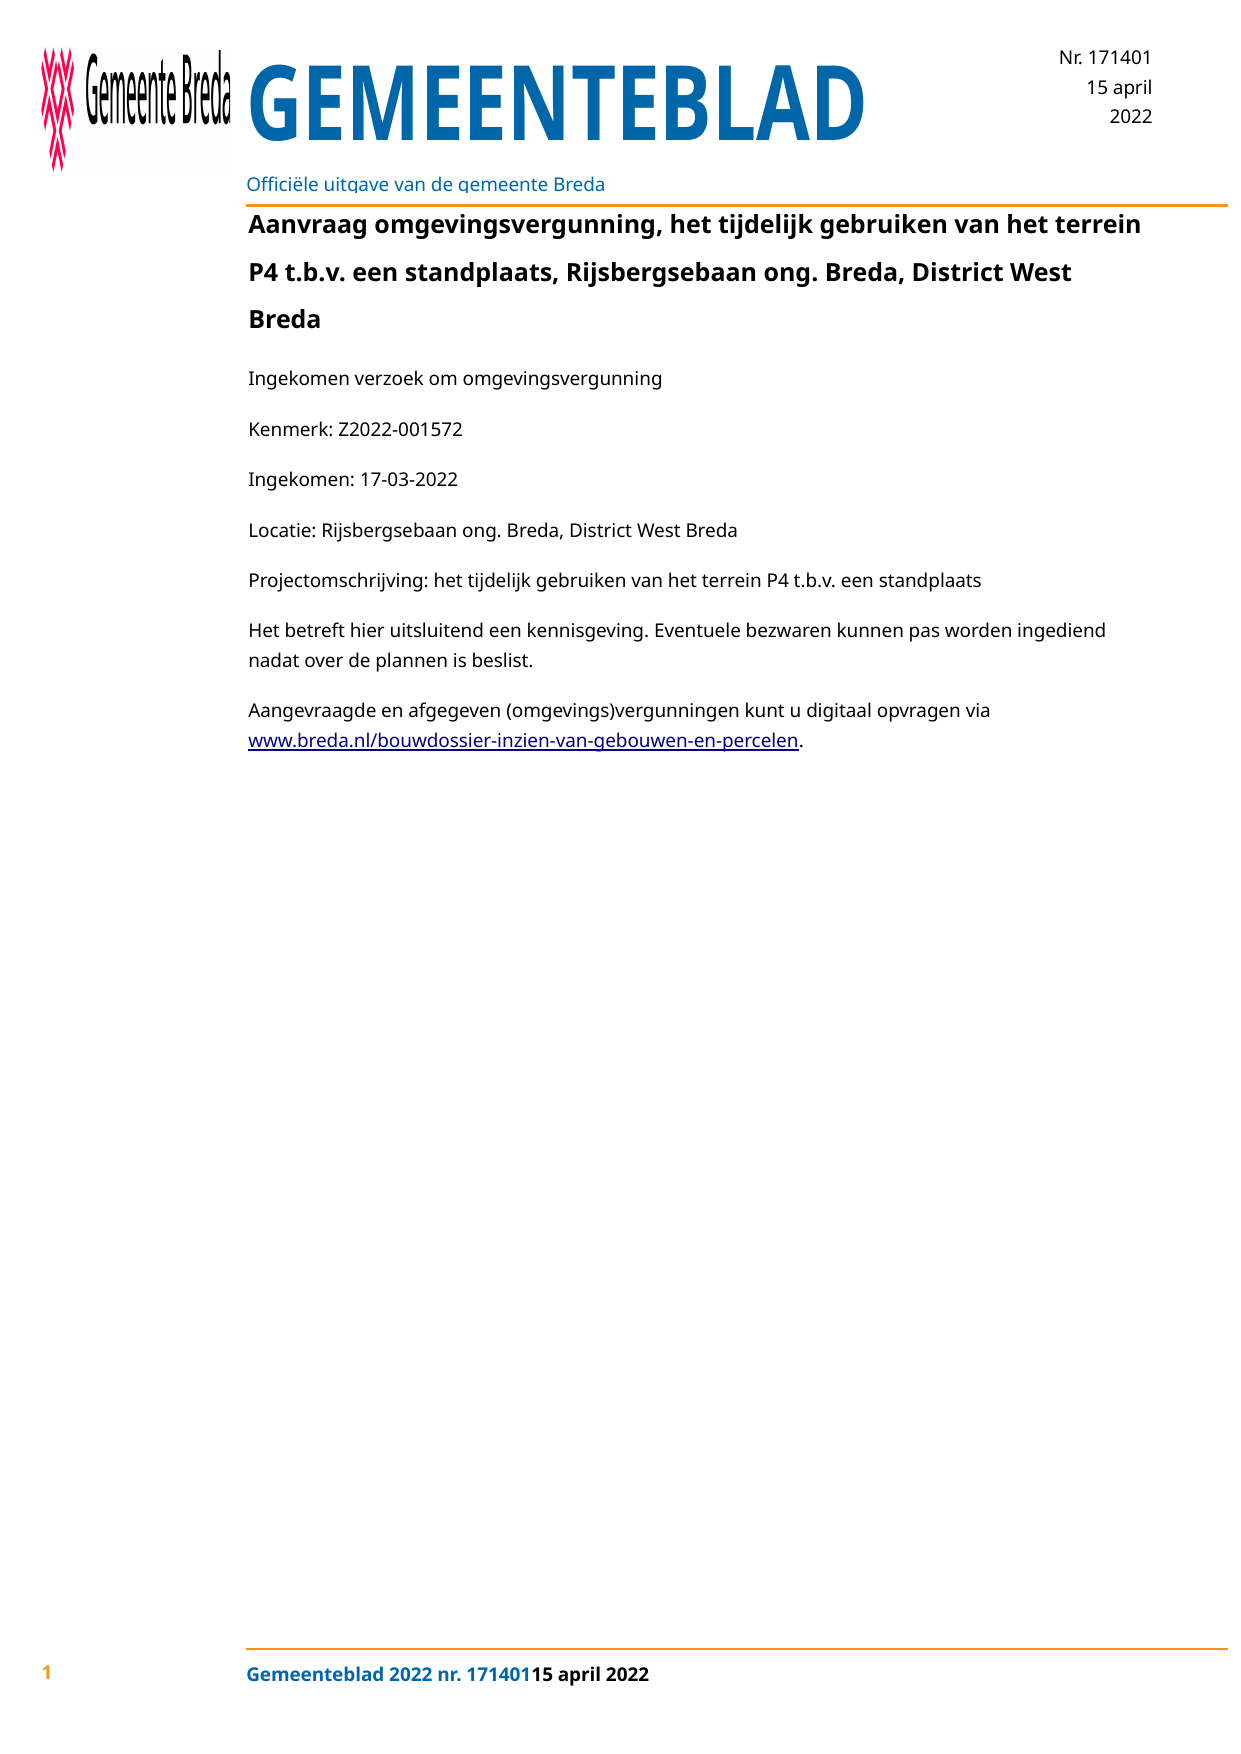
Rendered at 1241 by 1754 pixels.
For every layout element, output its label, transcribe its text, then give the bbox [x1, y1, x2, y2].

text Aangevraagde en afgegeven (omgevings)vergunningen kunt u digitaal opvragen via www.breda.nl/bouwdossier-inzien-van-gebouwen-en-percelen. [248, 698, 1152, 753]
text Aanvraag omgevingsvergunning, het tijdelijk gebruiken van het terrein P4 t.b.v. een standplaats, Rijsbergsebaan ong. Breda, District West Breda [248, 207, 1152, 336]
text Ingekomen: 17-03-2022 [248, 466, 1152, 492]
text Locatie: Rijsbergsebaan ong. Breda, District West Breda [248, 517, 1152, 542]
text Kenmerk: Z2022-001572 [248, 416, 1152, 442]
text Het betreft hier uitsluitend een kennisgeving. Eventuele bezwaren kunnen pas worden ingediend nadat over de plannen is beslist. [248, 618, 1152, 673]
text Ingekomen verzoek om omgevingsvergunning [248, 366, 1152, 391]
picture [41, 47, 231, 172]
text Projectomschrijving: het tijdelijk gebruiken van het terrein P4 t.b.v. een standplaats [248, 567, 1152, 593]
